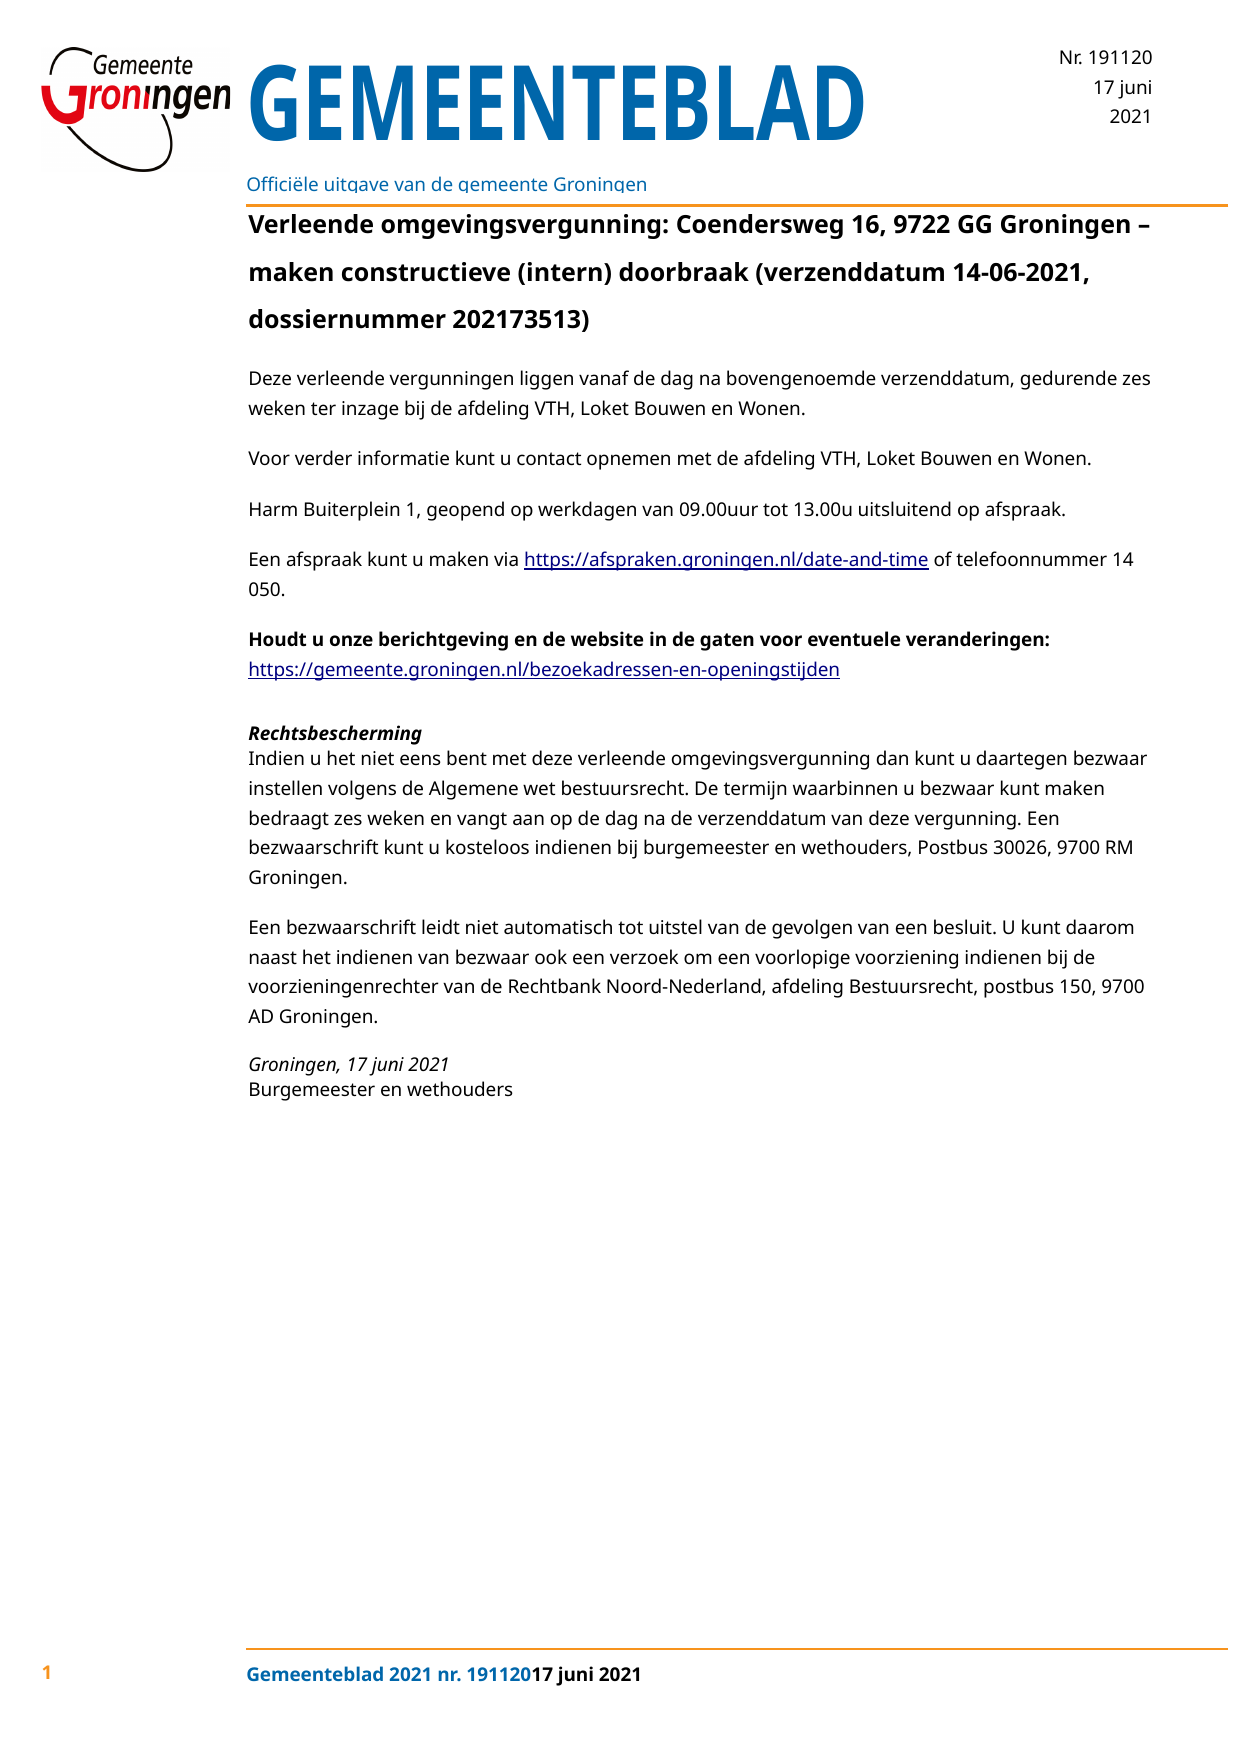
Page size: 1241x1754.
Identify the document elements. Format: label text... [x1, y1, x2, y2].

text Harm Buiterplein 1, geopend op werkdagen van 09.00uur tot 13.00u uitsluitend op afspraak. [248, 496, 1152, 522]
text Houdt u onze berichtgeving en de website in de gaten voor eventuele veranderingen: https://gemeente.groningen.nl/bezoekadressen-en-openingstijden [248, 626, 1152, 682]
picture [41, 47, 231, 172]
text Rechtsbescherming [248, 720, 1152, 746]
text Een bezwaarschrift leidt niet automatisch tot uitstel van de gevolgen van een besluit. U kunt daarom naast het indienen van bezwaar ook een verzoek om een voorlopige voorziening indienen bij de voorzieningenrechter van de Rechtbank Noord-Nederland, afdeling Bestuursrecht, postbus 150, 9700 AD Groningen. [248, 914, 1152, 1029]
text Voor verder informatie kunt u contact opnemen met de afdeling VTH, Loket Bouwen en Wonen. [248, 446, 1152, 471]
text Een afspraak kunt u maken via https://afspraken.groningen.nl/date-and-time of telefoonnummer 14 050. [248, 546, 1152, 602]
text Deze verleende vergunningen liggen vanaf de dag na bovengenoemde verzenddatum, gedurende zes weken ter inzage bij de afdeling VTH, Loket Bouwen en Wonen. [248, 366, 1152, 421]
text Verleende omgevingsvergunning: Coendersweg 16, 9722 GG Groningen – maken constructieve (intern) doorbraak (verzenddatum 14-06-2021, dossiernummer 202173513) [248, 207, 1152, 336]
text Burgemeester en wethouders [248, 1077, 1152, 1102]
text Indien u het niet eens bent met deze verleende omgevingsvergunning dan kunt u daartegen bezwaar instellen volgens de Algemene wet bestuursrecht. De termijn waarbinnen u bezwaar kunt maken bedraagt zes weken en vangt aan op de dag na de verzenddatum van deze vergunning. Een bezwaarschrift kunt u kosteloos indienen bij burgemeester en wethouders, Postbus 30026, 9700 RM Groningen. [248, 746, 1152, 890]
text Groningen, 17 juni 2021 [248, 1051, 1152, 1077]
